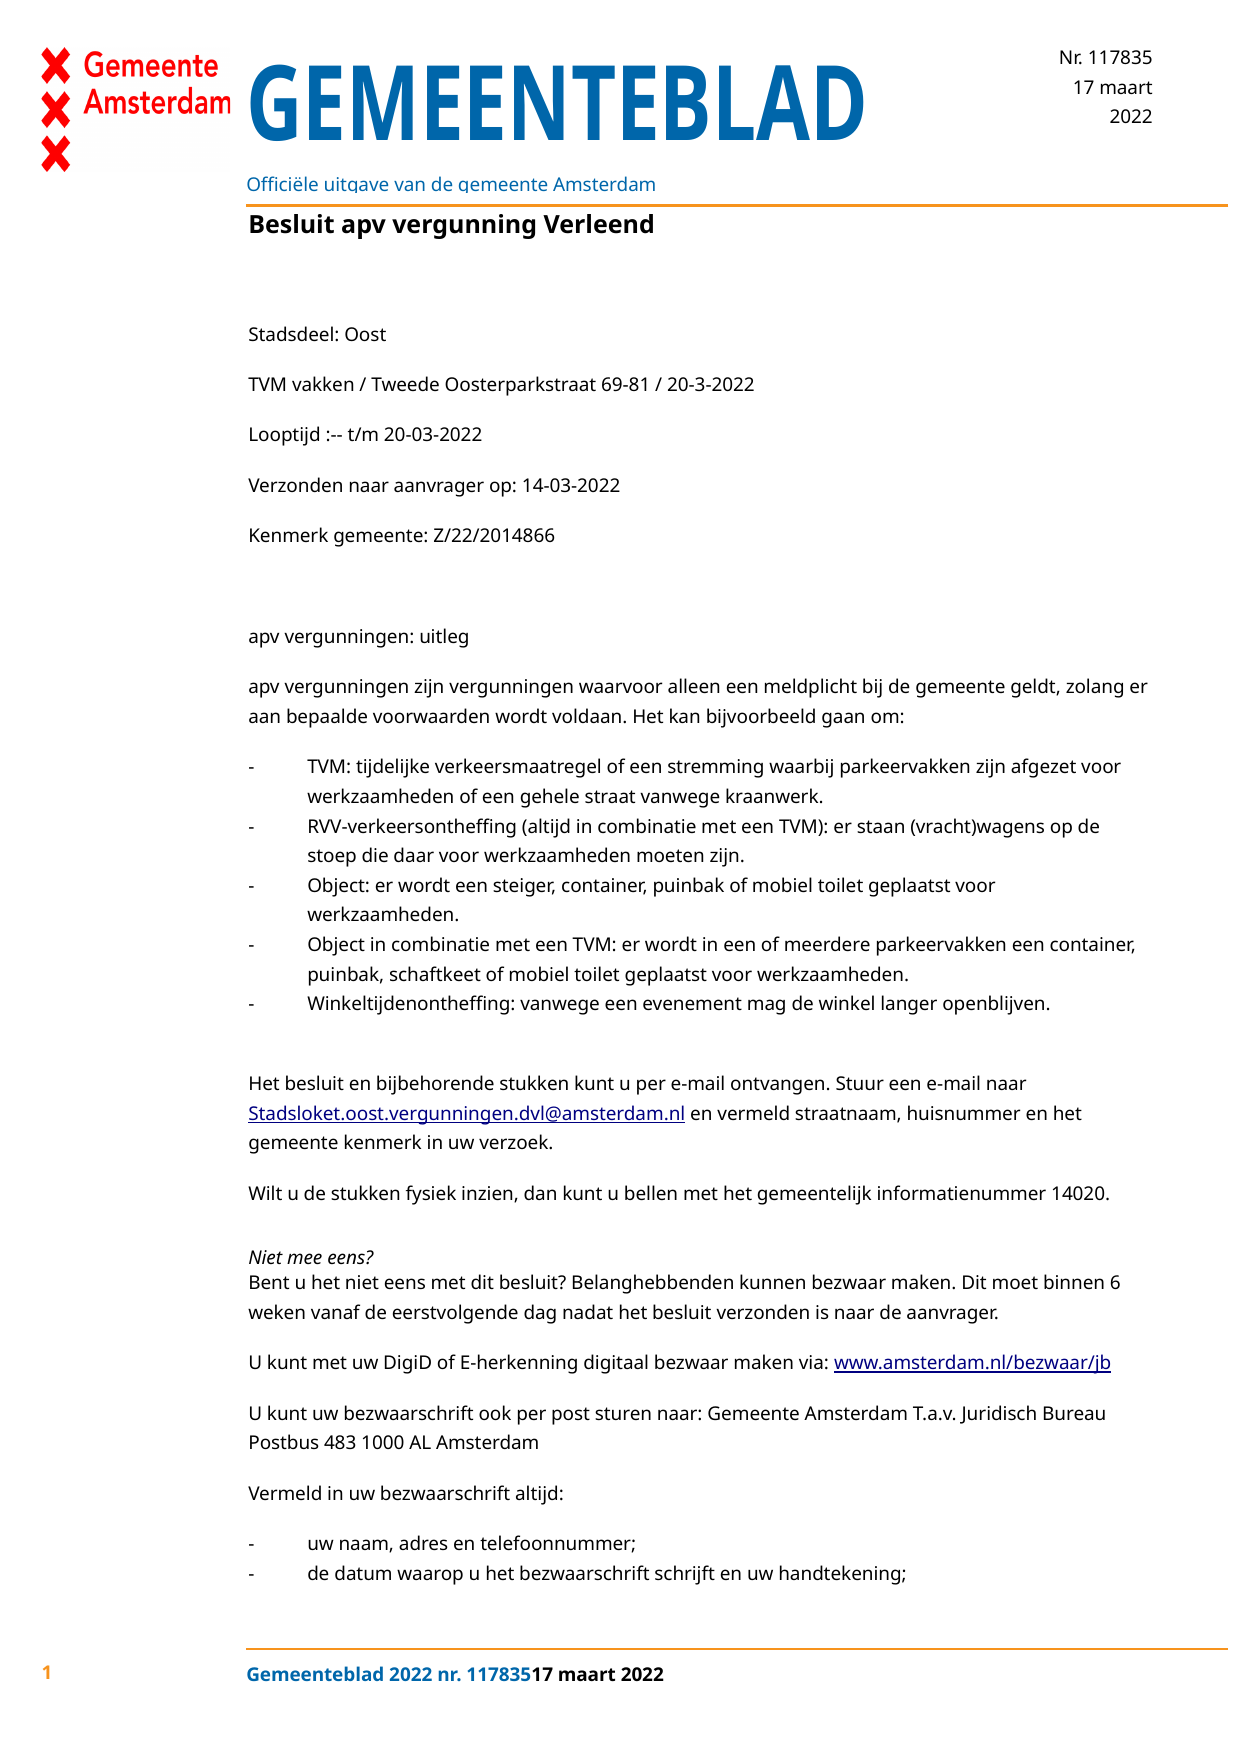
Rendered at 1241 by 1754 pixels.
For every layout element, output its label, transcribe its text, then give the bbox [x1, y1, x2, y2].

picture [41, 47, 231, 172]
text U kunt uw bezwaarschrift ook per post sturen naar: Gemeente Amsterdam T.a.v. Juridisch Bureau Postbus 483 1000 AL Amsterdam [248, 1400, 1152, 1455]
text Vermeld in uw bezwaarschrift altijd: [248, 1480, 1152, 1506]
list Object in combinatie met een TVM: er wordt in een of meerdere parkeervakken een container, puinbak, schaftkeet of mobiel toilet geplaatst voor werkzaamheden. [248, 931, 1152, 986]
list TVM: tijdelijke verkeersmaatregel of een stremming waarbij parkeervakken zijn afgezet voor werkzaamheden of een gehele straat vanwege kraanwerk. [248, 754, 1152, 809]
text Niet mee eens? [248, 1244, 1152, 1269]
text Wilt u de stukken fysiek inzien, dan kunt u bellen met het gemeentelijk informatienummer 14020. [248, 1180, 1152, 1206]
text U kunt met uw DigiD of E-herkenning digitaal bezwaar maken via: www.amsterdam.nl/bezwaar/jb [248, 1349, 1152, 1375]
text apv vergunningen zijn vergunningen waarvoor alleen een meldplicht bij de gemeente geldt, zolang er aan bepaalde voorwaarden wordt voldaan. Het kan bijvoorbeeld gaan om: [248, 674, 1152, 729]
text Looptijd :-- t/m 20-03-2022 [248, 422, 1152, 447]
text Verzonden naar aanvrager op: 14-03-2022 [248, 472, 1152, 498]
list uw naam, adres en telefoonnummer; [248, 1530, 1152, 1556]
list RVV-verkeersontheffing (altijd in combinatie met een TVM): er staan (vracht)wagens op de stoep die daar voor werkzaamheden moeten zijn. [248, 813, 1152, 868]
text Besluit apv vergunning Verleend [248, 207, 1152, 241]
text Het besluit en bijbehorende stukken kunt u per e-mail ontvangen. Stuur een e-mail naar Stadsloket.oost.vergunningen.dvl@amsterdam.nl en vermeld straatnaam, huisnummer en het gemeente kenmerk in uw verzoek. [248, 1070, 1152, 1155]
list Winkeltijdenontheffing: vanwege een evenement mag de winkel langer openblijven. [248, 990, 1152, 1016]
text Kenmerk gemeente: Z/22/2014866 [248, 522, 1152, 548]
list Object: er wordt een steiger, container, puinbak of mobiel toilet geplaatst voor werkzaamheden. [248, 872, 1152, 927]
list de datum waarop u het bezwaarschrift schrijft en uw handtekening; [248, 1560, 1152, 1586]
text Stadsdeel: Oost [248, 321, 1152, 346]
text Bent u het niet eens met dit besluit? Belanghebbenden kunnen bezwaar maken. Dit moet binnen 6 weken vanaf de eerstvolgende dag nadat het besluit verzonden is naar de aanvrager. [248, 1269, 1152, 1325]
text apv vergunningen: uitleg [248, 623, 1152, 649]
text TVM vakken / Tweede Oosterparkstraat 69-81 / 20-3-2022 [248, 371, 1152, 397]
